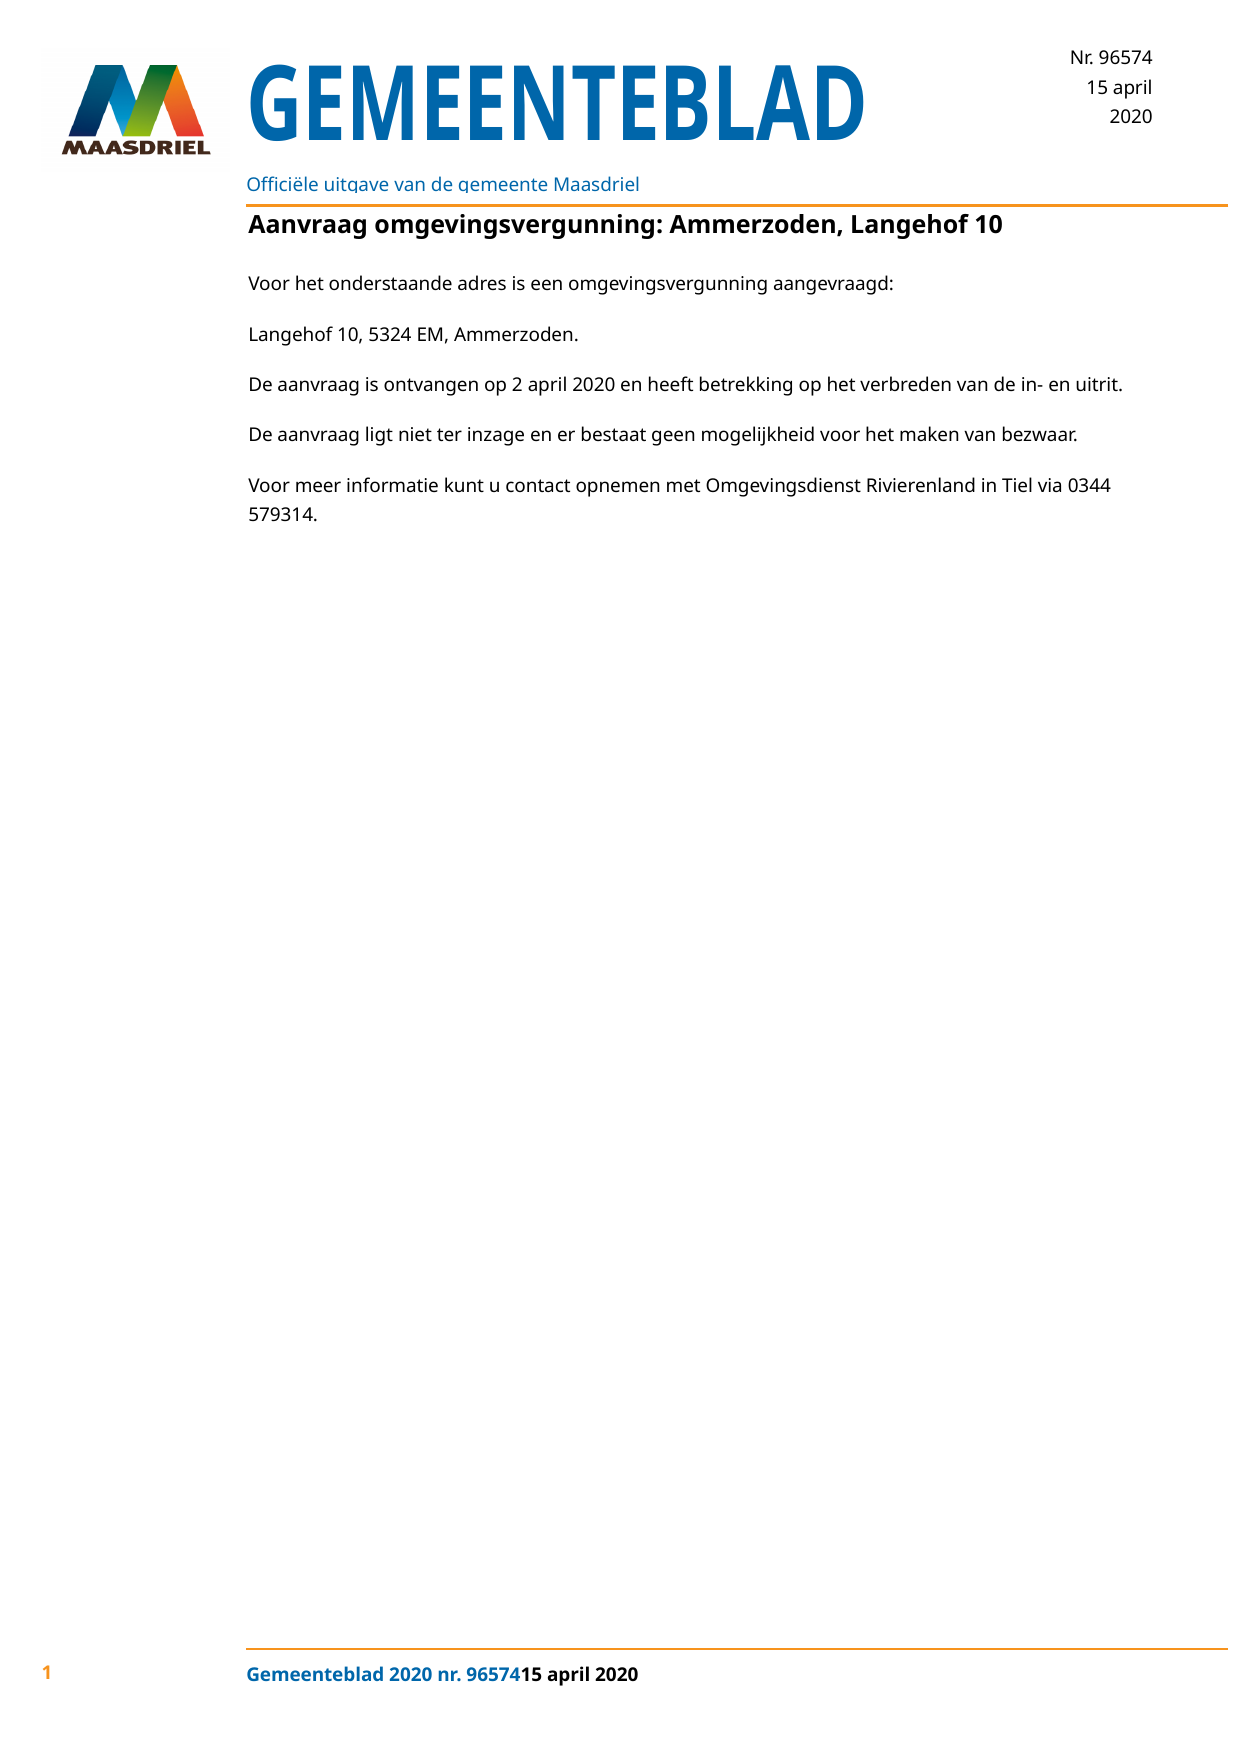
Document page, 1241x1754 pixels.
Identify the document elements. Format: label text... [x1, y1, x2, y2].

text De aanvraag is ontvangen op 2 april 2020 en heeft betrekking op het verbreden van de in- en uitrit. [248, 371, 1152, 397]
text Aanvraag omgevingsvergunning: Ammerzoden, Langehof 10 [248, 207, 1152, 241]
text Langehof 10, 5324 EM, Ammerzoden. [248, 321, 1152, 346]
picture [41, 47, 231, 172]
text Voor meer informatie kunt u contact opnemen met Omgevingsdienst Rivierenland in Tiel via 0344 579314. [248, 472, 1152, 527]
text De aanvraag ligt niet ter inzage en er bestaat geen mogelijkheid voor het maken van bezwaar. [248, 422, 1152, 447]
text Voor het onderstaande adres is een omgevingsvergunning aangevraagd: [248, 270, 1152, 296]
